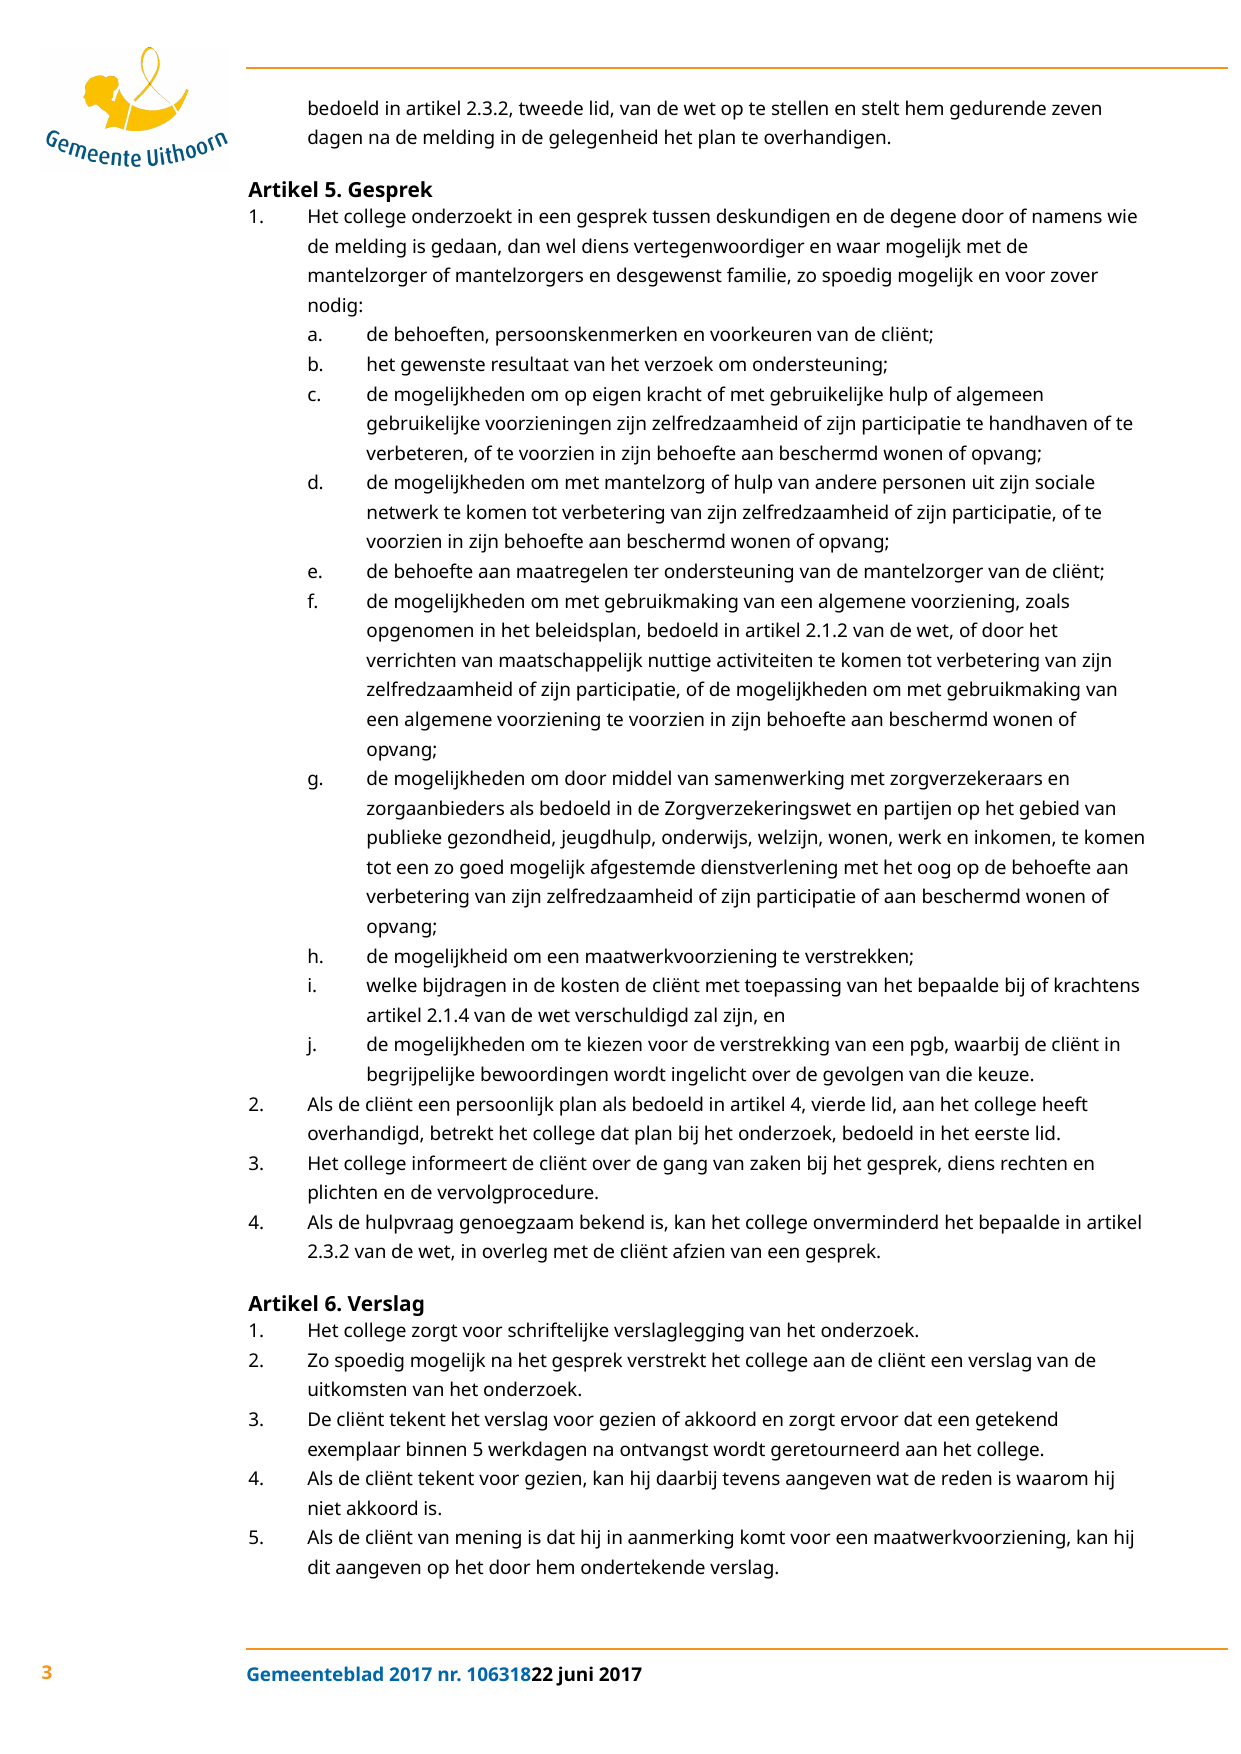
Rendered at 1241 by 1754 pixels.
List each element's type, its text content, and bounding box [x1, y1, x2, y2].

list De cliënt tekent het verslag voor gezien of akkoord en zorgt ervoor dat een getekend exemplaar binnen 5 werkdagen na ontvangst wordt geretourneerd aan het college. [248, 1406, 1152, 1462]
list Als de cliënt een persoonlijk plan als bedoeld in artikel 4, vierde lid, aan het college heeft overhandigd, betrekt het college dat plan bij het onderzoek, bedoeld in het eerste lid. [248, 1091, 1152, 1146]
text Artikel 6. Verslag [248, 1289, 1152, 1317]
list de mogelijkheden om te kiezen voor de verstrekking van een pgb, waarbij de cliënt in begrijpelijke bewoordingen wordt ingelicht over de gevolgen van die keuze. [307, 1032, 1152, 1087]
list het gewenste resultaat van het verzoek om ondersteuning; [307, 351, 1152, 377]
list Het college onderzoekt in een gesprek tussen deskundigen en de degene door of namens wie de melding is gedaan, dan wel diens vertegenwoordiger en waar mogelijk met de mantelzorger of mantelzorgers en desgewenst familie, zo spoedig mogelijk en voor zover nodig: [248, 203, 1152, 318]
list de mogelijkheden om door middel van samenwerking met zorgverzekeraars en zorgaanbieders als bedoeld in de Zorgverzekeringswet en partijen op het gebied van publieke gezondheid, jeugdhulp, onderwijs, welzijn, wonen, werk en inkomen, te komen tot een zo goed mogelijk afgestemde dienstverlening met het oog op de behoefte aan verbetering van zijn zelfredzaamheid of zijn participatie of aan beschermd wonen of opvang; [307, 765, 1152, 939]
picture [41, 47, 231, 172]
list de mogelijkheden om met mantelzorg of hulp van andere personen uit zijn sociale netwerk te komen tot verbetering van zijn zelfredzaamheid of zijn participatie, of te voorzien in zijn behoefte aan beschermd wonen of opvang; [307, 469, 1152, 554]
list Als de cliënt tekent voor gezien, kan hij daarbij tevens aangeven wat de reden is waarom hij niet akkoord is. [248, 1465, 1152, 1521]
text Artikel 5. Gesprek [248, 175, 1152, 203]
list Het college informeert de cliënt over de gang van zaken bij het gesprek, diens rechten en plichten en de vervolgprocedure. [248, 1150, 1152, 1205]
list de mogelijkheden om met gebruikmaking van een algemene voorziening, zoals opgenomen in het beleidsplan, bedoeld in artikel 2.1.2 van de wet, of door het verrichten van maatschappelijk nuttige activiteiten te komen tot verbetering van zijn zelfredzaamheid of zijn participatie, of de mogelijkheden om met gebruikmaking van een algemene voorziening te voorzien in zijn behoefte aan beschermd wonen of opvang; [307, 588, 1152, 761]
list Als de hulpvraag genoegzaam bekend is, kan het college onverminderd het bepaalde in artikel 2.3.2 van de wet, in overleg met de cliënt afzien van een gesprek. [248, 1209, 1152, 1264]
list de behoefte aan maatregelen ter ondersteuning van de mantelzorger van de cliënt; [307, 558, 1152, 584]
list de mogelijkheid om een maatwerkvoorziening te verstrekken; [307, 943, 1152, 968]
list de mogelijkheden om op eigen kracht of met gebruikelijke hulp of algemeen gebruikelijke voorzieningen zijn zelfredzaamheid of zijn participatie te handhaven of te verbeteren, of te voorzien in zijn behoefte aan beschermd wonen of opvang; [307, 381, 1152, 466]
list welke bijdragen in de kosten de cliënt met toepassing van het bepaalde bij of krachtens artikel 2.1.4 van de wet verschuldigd zal zijn, en [307, 972, 1152, 1028]
list bedoeld in artikel 2.3.2, tweede lid, van de wet op te stellen en stelt hem gedurende zeven dagen na de melding in de gelegenheid het plan te overhandigen. [248, 95, 1152, 150]
list Als de cliënt van mening is dat hij in aanmerking komt voor een maatwerkvoorziening, kan hij dit aangeven op het door hem ondertekende verslag. [248, 1524, 1152, 1580]
list Het college zorgt voor schriftelijke verslaglegging van het onderzoek. [248, 1317, 1152, 1343]
list Zo spoedig mogelijk na het gesprek verstrekt het college aan de cliënt een verslag van de uitkomsten van het onderzoek. [248, 1347, 1152, 1402]
list de behoeften, persoonskenmerken en voorkeuren van de cliënt; [307, 322, 1152, 347]
